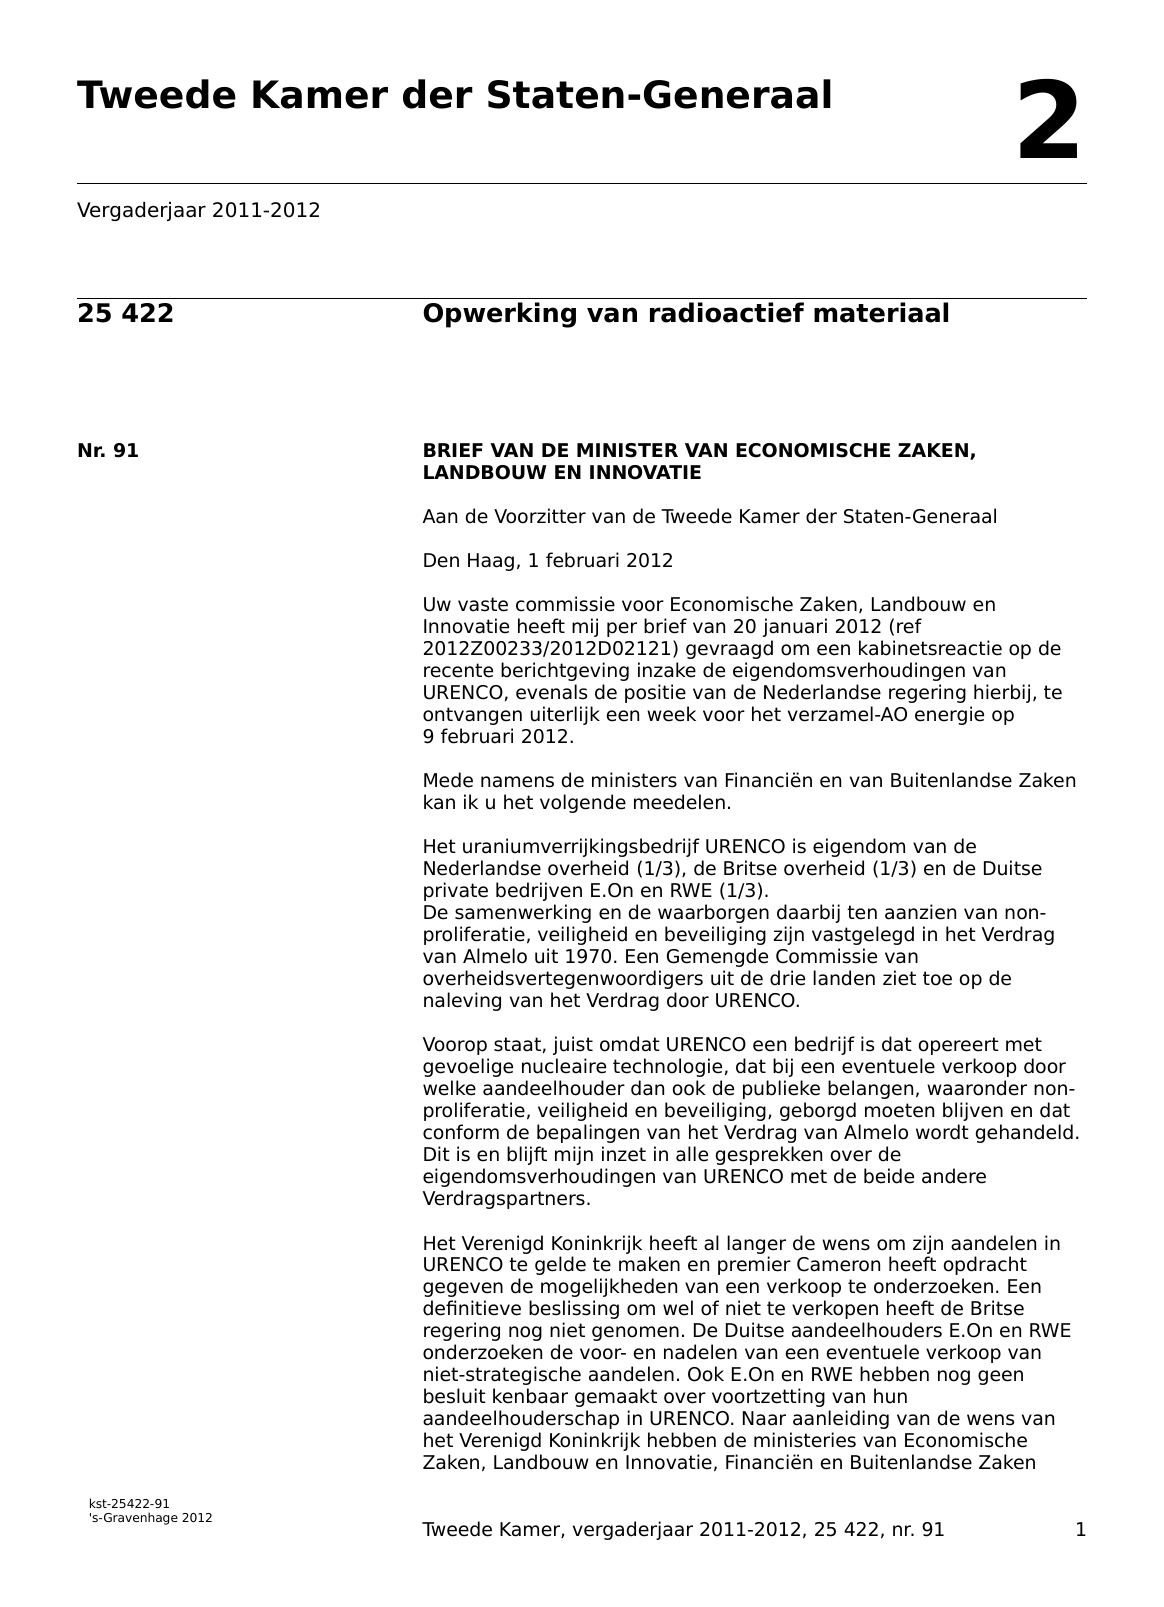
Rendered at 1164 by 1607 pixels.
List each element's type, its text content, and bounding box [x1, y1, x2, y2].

text kst-25422-91 [88, 1497, 323, 1511]
text Het uraniumverrijkingsbedrijf URENCO is eigendom van de Nederlandse overheid (1/3), de Britse overheid (1/3) en de Duitse private bedrijven E.On en RWE (1/3). [422, 836, 1087, 902]
text Het Verenigd Koninkrijk heeft al langer de wens om zijn aandelen in URENCO te gelde te maken en premier Cameron heeft opdracht gegeven de mogelijkheden van een verkoop te onderzoeken. Een definitieve beslissing om wel of niet te verkopen heeft de Britse regering nog niet genomen. De Duitse aandeelhouders E.On en RWE onderzoeken de voor- en nadelen van een eventuele verkoop van niet-strategische aandelen. Ook E.On en RWE hebben nog geen besluit kenbaar gemaakt over voortzetting van hun aandeelhouderschap in URENCO. Naar aanleiding van de wens van het Verenigd Koninkrijk hebben de ministeries van Economische Zaken, Landbouw en Innovatie, Financiën en Buitenlandse Zaken [422, 1232, 1087, 1474]
table_cell Vergaderjaar 2011-2012 [77, 184, 1087, 298]
text Uw vaste commissie voor Economische Zaken, Landbouw en Innovatie heeft mij per brief van 20 januari 2012 (ref 2012Z00233/2012D02121) gevraagd om een kabinetsreactie op de recente berichtgeving inzake de eigendomsverhoudingen van URENCO, evenals de positie van de Nederlandse regering hierbij, te ontvangen uiterlijk een week voor het verzamel-AO energie op 9 februari 2012. [422, 594, 1087, 748]
text Den Haag, 1 februari 2012 [422, 550, 1087, 572]
table_header 2 [886, 59, 1087, 183]
text De samenwerking en de waarborgen daarbij ten aanzien van non-proliferatie, veiligheid en beveiliging zijn vastgelegd in het Verdrag van Almelo uit 1970. Een Gemengde Commissie van overheidsvertegenwoordigers uit de drie landen ziet toe op de naleving van het Verdrag door URENCO. [422, 902, 1087, 1012]
subtitle 25 422 Opwerking van radioactief materiaal [77, 299, 1087, 329]
table_header Tweede Kamer der Staten-Generaal [77, 59, 886, 183]
text Mede namens de ministers van Financiën en van Buitenlandse Zaken kan ik u het volgende meedelen. [422, 770, 1087, 814]
text Aan de Voorzitter van de Tweede Kamer der Staten-Generaal [422, 506, 1087, 528]
subtitle Nr. 91 BRIEF VAN DE MINISTER VAN ECONOMISCHE ZAKEN, LANDBOUW EN INNOVATIE [77, 440, 1087, 484]
text 's-Gravenhage 2012 [88, 1511, 323, 1525]
text Voorop staat, juist omdat URENCO een bedrijf is dat opereert met gevoelige nucleaire technologie, dat bij een eventuele verkoop door welke aandeelhouder dan ook de publieke belangen, waaronder non-proliferatie, veiligheid en beveiliging, geborgd moeten blijven en dat conform de bepalingen van het Verdrag van Almelo wordt gehandeld. Dit is en blijft mijn inzet in alle gesprekken over de eigendomsverhoudingen van URENCO met de beide andere Verdragspartners. [422, 1034, 1087, 1210]
